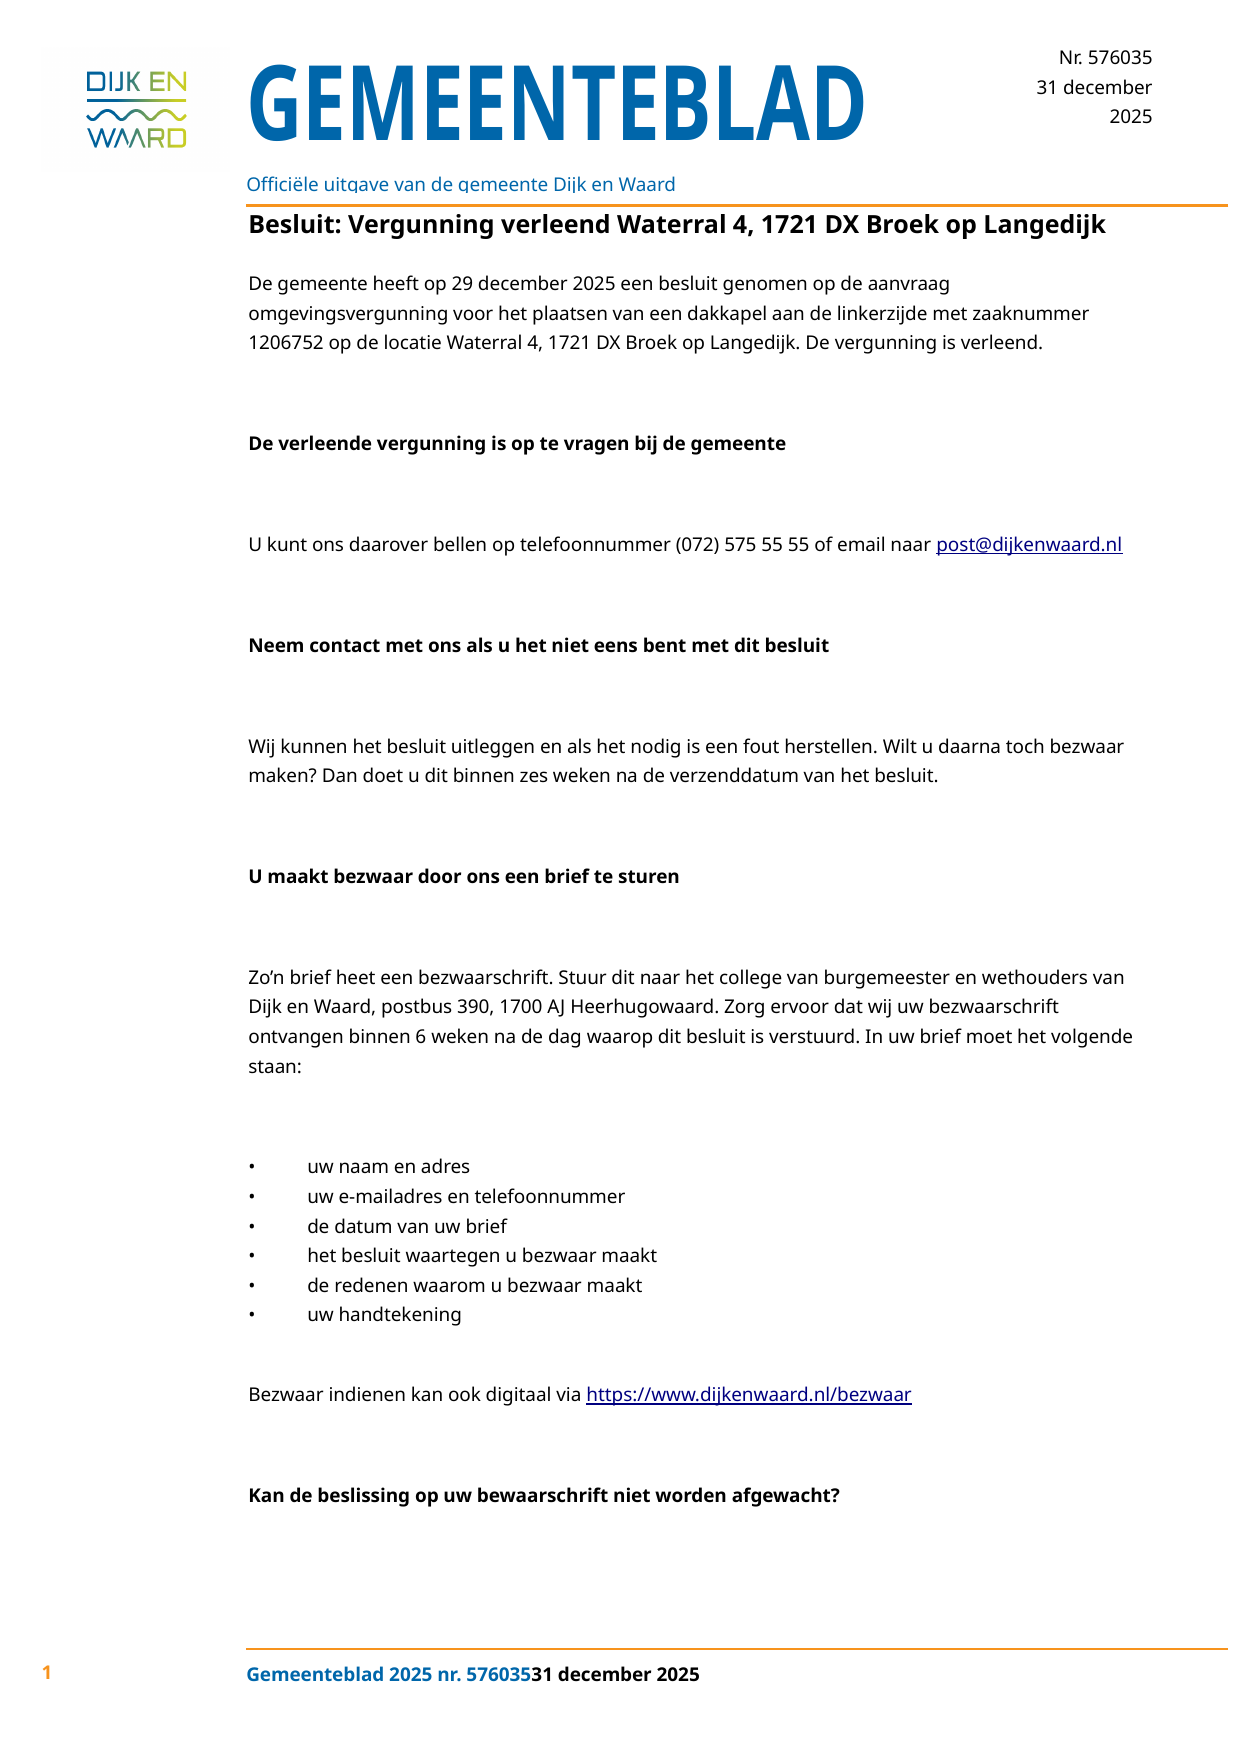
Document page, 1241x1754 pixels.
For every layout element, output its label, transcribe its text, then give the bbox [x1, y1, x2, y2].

list uw handtekening [248, 1302, 1152, 1327]
text De verleende vergunning is op te vragen bij de gemeente [248, 430, 1152, 456]
text Bezwaar indienen kan ook digitaal via https://www.dijkenwaard.nl/bezwaar [248, 1382, 1152, 1407]
list uw naam en adres [248, 1154, 1152, 1179]
list de datum van uw brief [248, 1213, 1152, 1238]
text Besluit: Vergunning verleend Waterral 4, 1721 DX Broek op Langedijk [248, 207, 1152, 241]
text Zo’n brief heet een bezwaarschrift. Stuur dit naar het college van burgemeester en wethouders van Dijk en Waard, postbus 390, 1700 AJ Heerhugowaard. Zorg ervoor dat wij uw bezwaarschrift ontvangen binnen 6 weken na de dag waarop dit besluit is verstuurd. In uw brief moet het volgende staan: [248, 964, 1152, 1078]
picture [41, 47, 231, 172]
text Wij kunnen het besluit uitleggen en als het nodig is een fout herstellen. Wilt u daarna toch bezwaar maken? Dan doet u dit binnen zes weken na de verzenddatum van het besluit. [248, 733, 1152, 788]
text U maakt bezwaar door ons een brief te sturen [248, 863, 1152, 889]
list het besluit waartegen u bezwaar maakt [248, 1242, 1152, 1268]
list de redenen waarom u bezwaar maakt [248, 1272, 1152, 1298]
list uw e-mailadres en telefoonnummer [248, 1183, 1152, 1209]
text Kan de beslissing op uw bewaarschrift niet worden afgewacht? [248, 1482, 1152, 1508]
text Neem contact met ons als u het niet eens bent met dit besluit [248, 632, 1152, 658]
text De gemeente heeft op 29 december 2025 een besluit genomen op de aanvraag omgevingsvergunning voor het plaatsen van een dakkapel aan de linkerzijde met zaaknummer 1206752 op de locatie Waterral 4, 1721 DX Broek op Langedijk. De vergunning is verleend. [248, 270, 1152, 355]
text U kunt ons daarover bellen op telefoonnummer (072) 575 55 55 of email naar post@dijkenwaard.nl [248, 531, 1152, 557]
